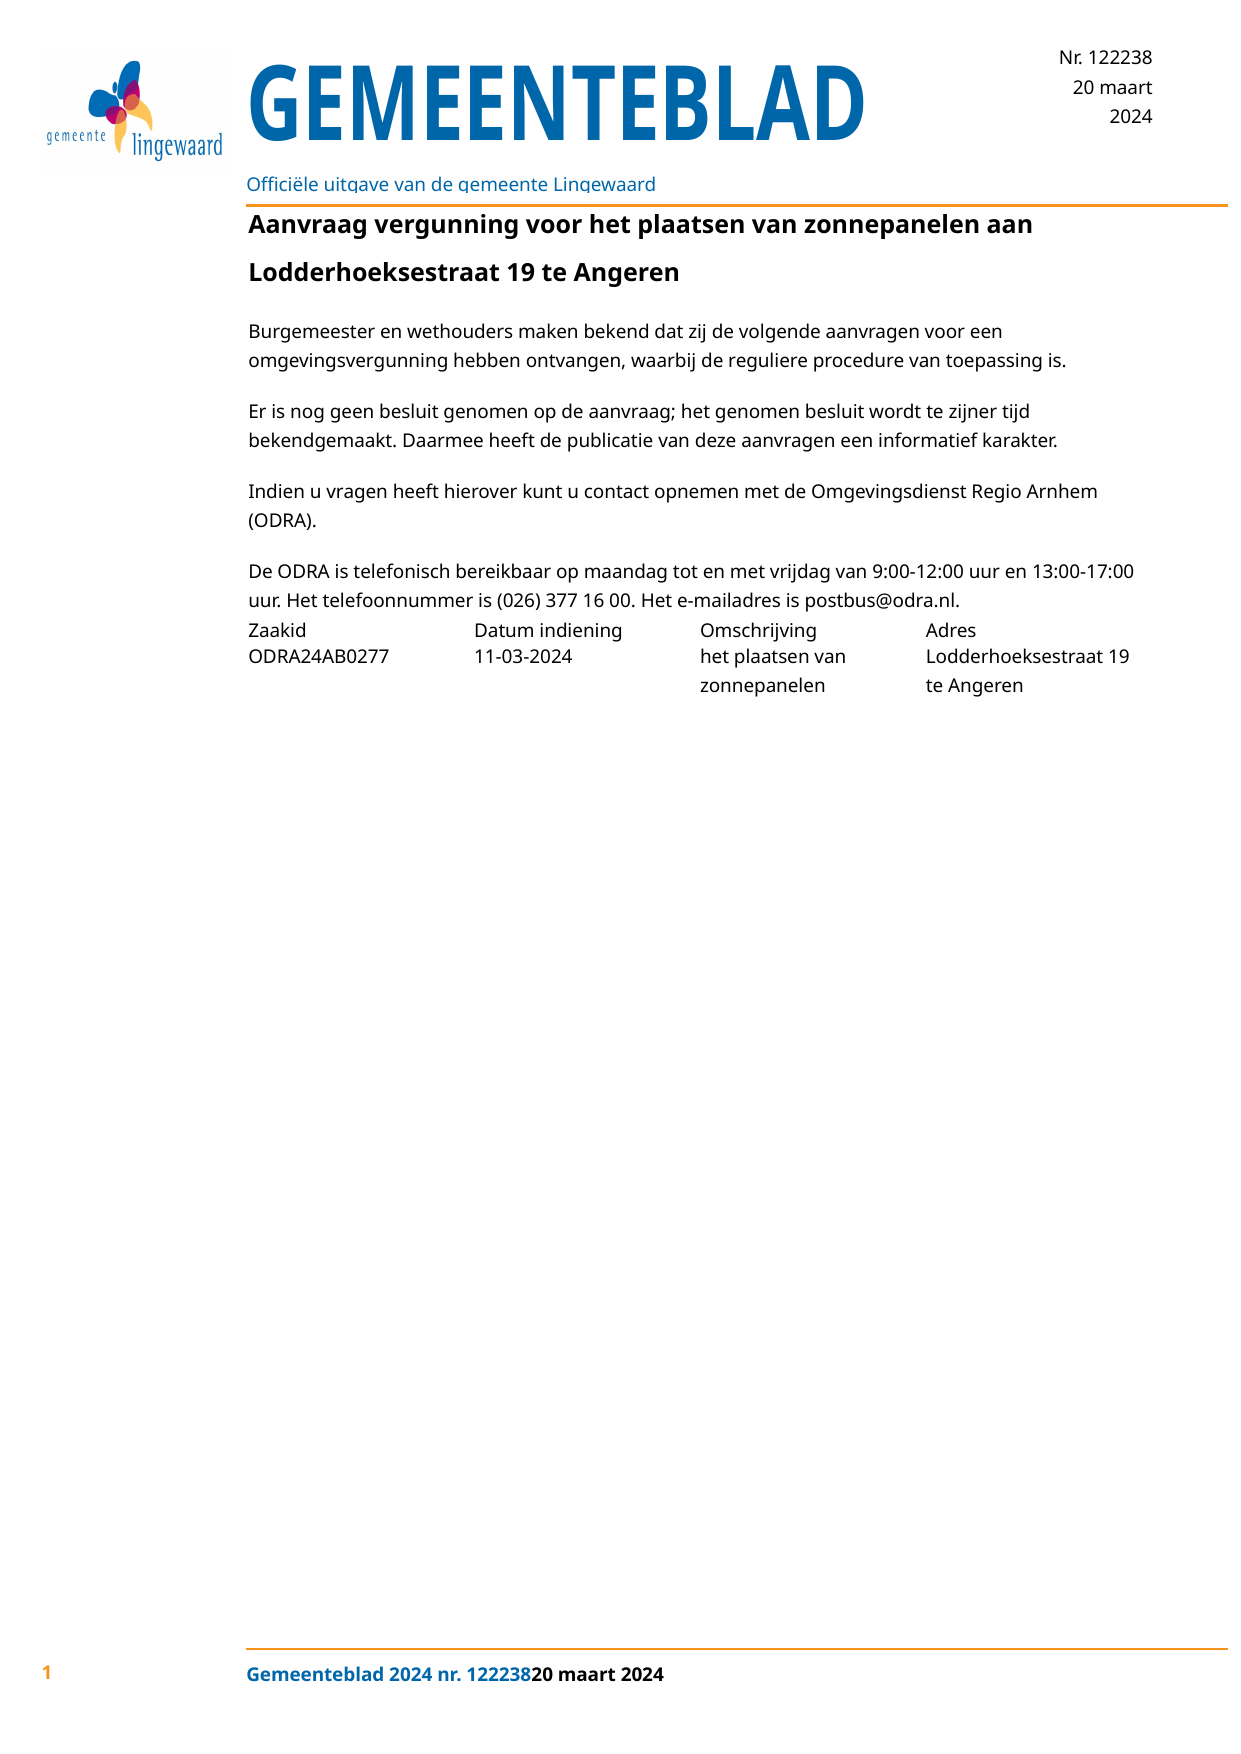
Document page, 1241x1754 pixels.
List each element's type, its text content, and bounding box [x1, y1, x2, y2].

table_header Datum indiening [474, 617, 700, 643]
text Aanvraag vergunning voor het plaatsen van zonnepanelen aan Lodderhoeksestraat 19 te Angeren [248, 207, 1152, 288]
text De ODRA is telefonisch bereikbaar op maandag tot en met vrijdag van 9:00-12:00 uur en 13:00-17:00 uur. Het telefoonnummer is (026) 377 16 00. Het e-mailadres is postbus@odra.nl. [248, 558, 1152, 613]
table_header Omschrijving [700, 617, 926, 643]
table_cell het plaatsen van zonnepanelen [700, 643, 926, 698]
text Burgemeester en wethouders maken bekend dat zij de volgende aanvragen voor een omgevingsvergunning hebben ontvangen, waarbij de reguliere procedure van toepassing is. [248, 318, 1152, 373]
table_header Zaakid [248, 617, 474, 643]
text Er is nog geen besluit genomen op de aanvraag; het genomen besluit wordt te zijner tijd bekendgemaakt. Daarmee heeft de publicatie van deze aanvragen een informatief karakter. [248, 398, 1152, 453]
table_cell 11-03-2024 [474, 643, 700, 698]
table_header Adres [926, 617, 1152, 643]
text Indien u vragen heeft hierover kunt u contact opnemen met de Omgevingsdienst Regio Arnhem (ODRA). [248, 478, 1152, 533]
table_cell Lodderhoeksestraat 19 te Angeren [926, 643, 1152, 698]
picture [41, 47, 231, 172]
table_cell ODRA24AB0277 [248, 643, 474, 698]
